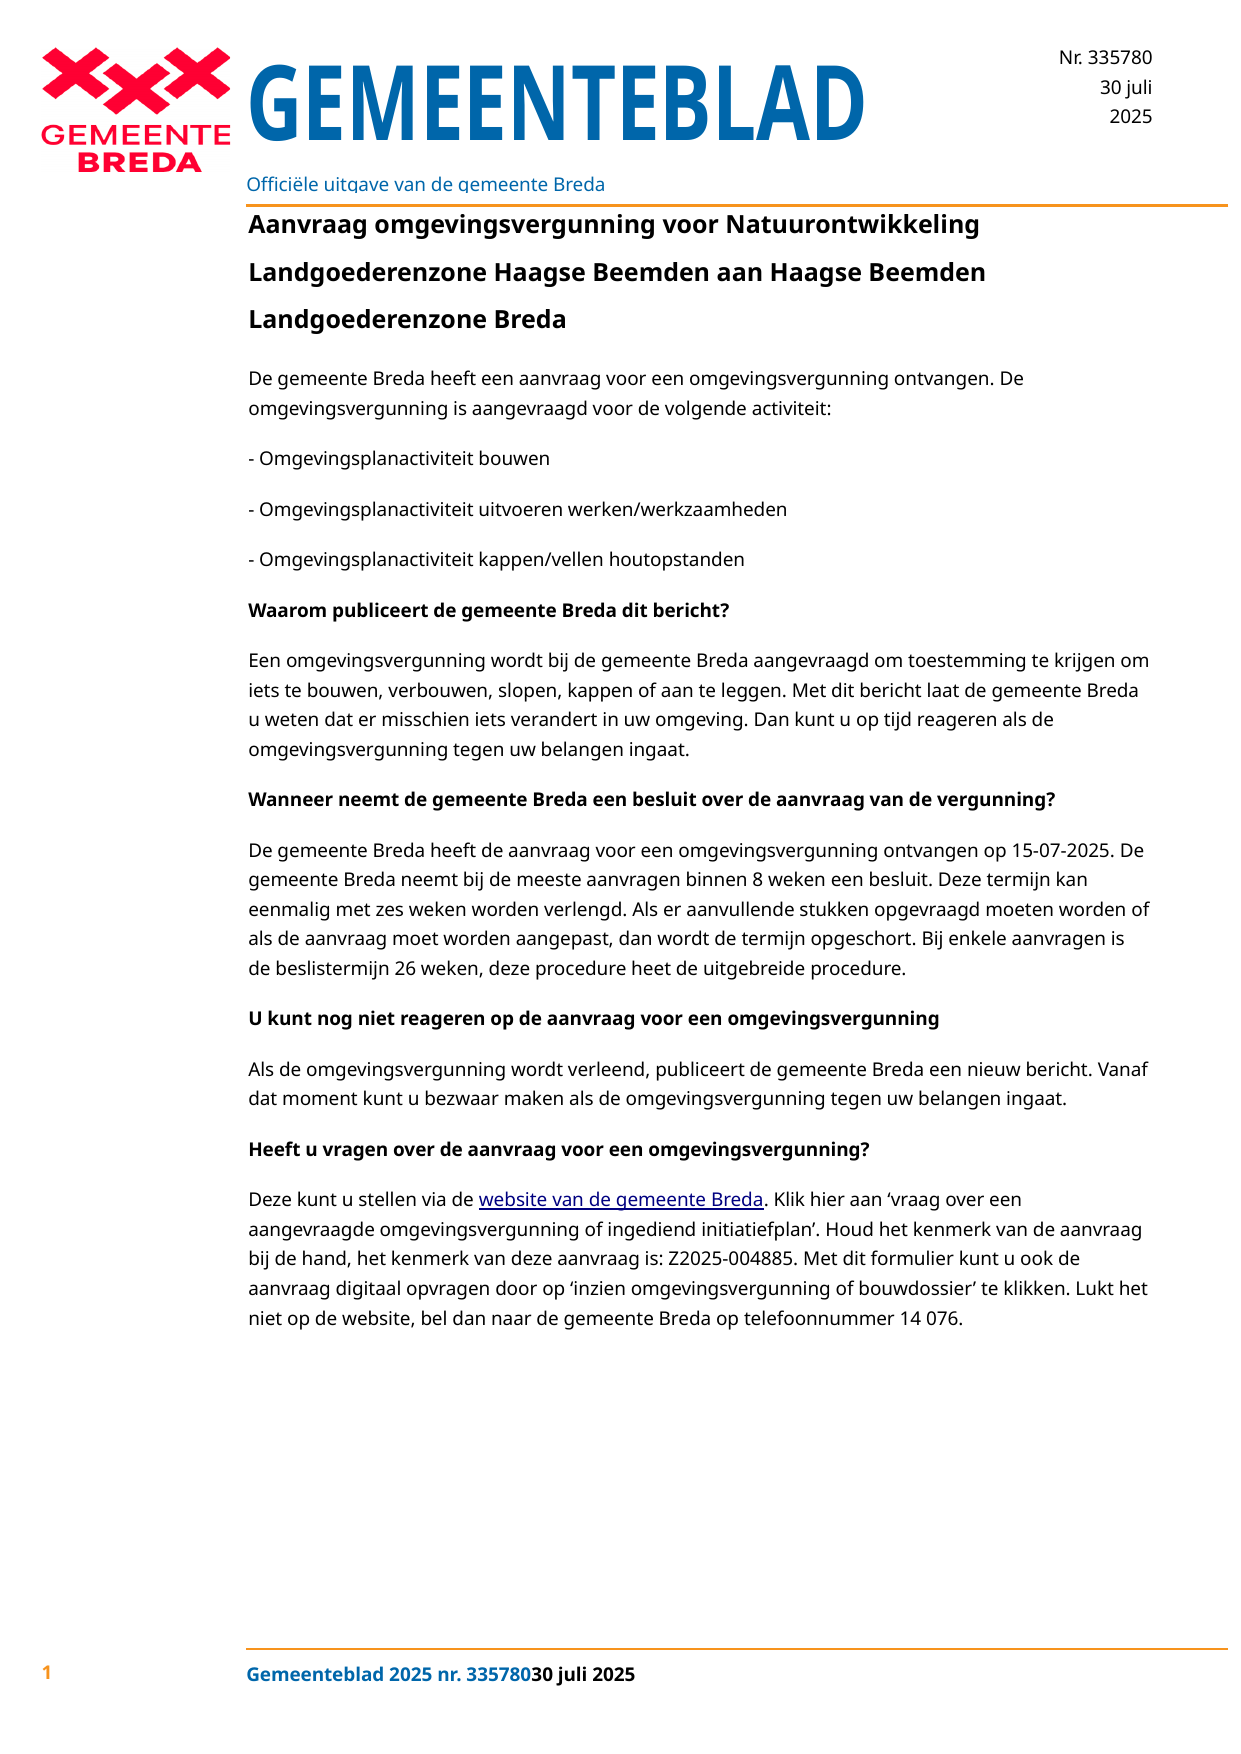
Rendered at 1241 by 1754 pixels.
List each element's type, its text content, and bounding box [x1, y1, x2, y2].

text Als de omgevingsvergunning wordt verleend, publiceert de gemeente Breda een nieuw bericht. Vanaf dat moment kunt u bezwaar maken als de omgevingsvergunning tegen uw belangen ingaat. [248, 1056, 1152, 1111]
text Deze kunt u stellen via de website van de gemeente Breda. Klik hier aan ‘vraag over een aangevraagde omgevingsvergunning of ingediend initiatiefplan’. Houd het kenmerk van de aanvraag bij de hand, het kenmerk van deze aanvraag is: Z2025-004885. Met dit formulier kunt u ook de aanvraag digitaal opvragen door op ‘inzien omgevingsvergunning of bouwdossier’ te klikken. Lukt het niet op de website, bel dan naar de gemeente Breda op telefoonnummer 14 076. [248, 1186, 1152, 1330]
text - Omgevingsplanactiviteit kappen/vellen houtopstanden [248, 546, 1152, 572]
text Wanneer neemt de gemeente Breda een besluit over de aanvraag van de vergunning? [248, 786, 1152, 812]
text Aanvraag omgevingsvergunning voor Natuurontwikkeling Landgoederenzone Haagse Beemden aan Haagse Beemden Landgoederenzone Breda [248, 207, 1152, 336]
text U kunt nog niet reageren op de aanvraag voor een omgevingsvergunning [248, 1006, 1152, 1031]
text Heeft u vragen over de aanvraag voor een omgevingsvergunning? [248, 1136, 1152, 1162]
text Een omgevingsvergunning wordt bij de gemeente Breda aangevraagd om toestemming te krijgen om iets te bouwen, verbouwen, slopen, kappen of aan te leggen. Met dit bericht laat de gemeente Breda u weten dat er misschien iets verandert in uw omgeving. Dan kunt u op tijd reageren als de omgevingsvergunning tegen uw belangen ingaat. [248, 647, 1152, 762]
text - Omgevingsplanactiviteit uitvoeren werken/werkzaamheden [248, 496, 1152, 522]
text De gemeente Breda heeft een aanvraag voor een omgevingsvergunning ontvangen. De omgevingsvergunning is aangevraagd voor de volgende activiteit: [248, 366, 1152, 421]
text - Omgevingsplanactiviteit bouwen [248, 446, 1152, 471]
picture [41, 47, 231, 172]
text Waarom publiceert de gemeente Breda dit bericht? [248, 597, 1152, 622]
text De gemeente Breda heeft de aanvraag voor een omgevingsvergunning ontvangen op 15-07-2025. De gemeente Breda neemt bij de meeste aanvragen binnen 8 weken een besluit. Deze termijn kan eenmalig met zes weken worden verlengd. Als er aanvullende stukken opgevraagd moeten worden of als de aanvraag moet worden aangepast, dan wordt de termijn opgeschort. Bij enkele aanvragen is de beslistermijn 26 weken, deze procedure heet de uitgebreide procedure. [248, 837, 1152, 981]
